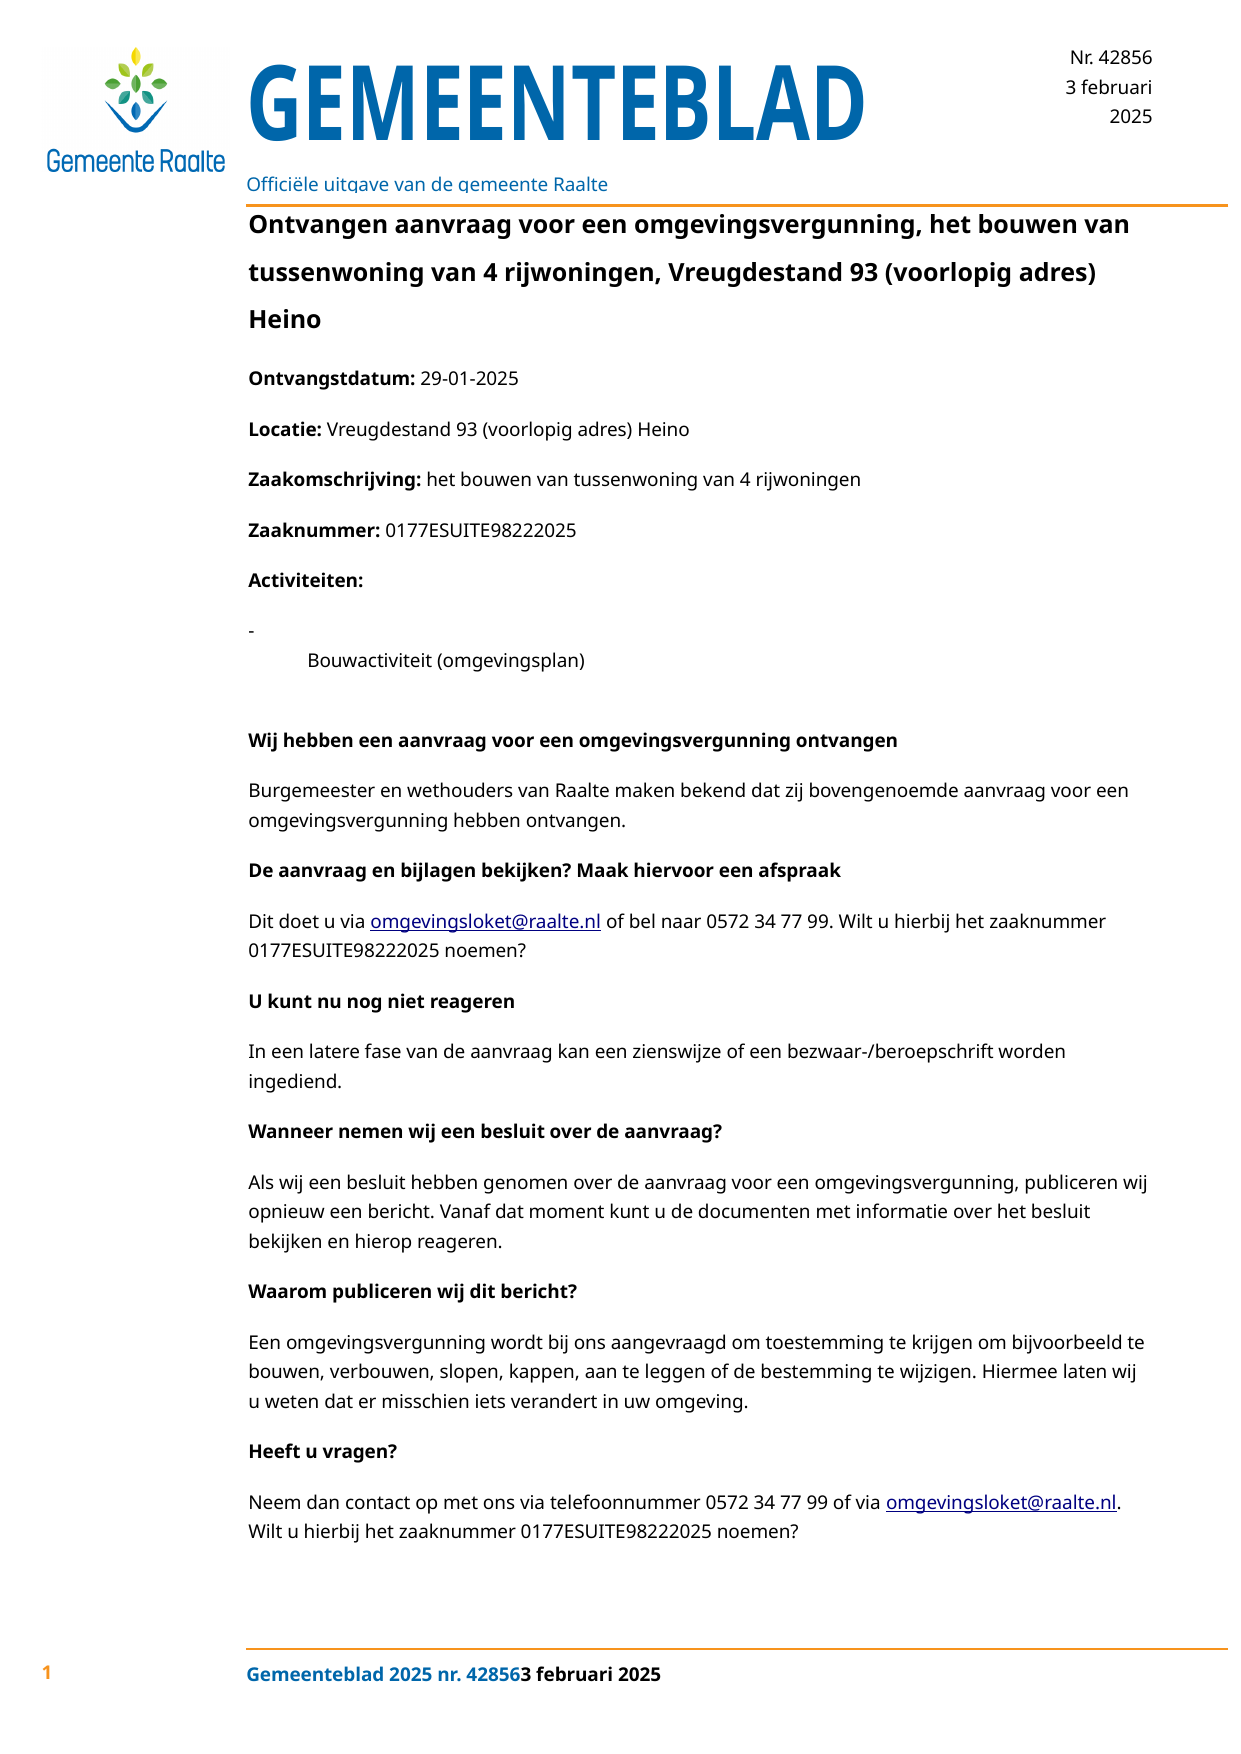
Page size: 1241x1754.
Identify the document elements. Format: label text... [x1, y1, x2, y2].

text In een latere fase van de aanvraag kan een zienswijze of een bezwaar-/beroepschrift worden ingediend. [248, 1038, 1152, 1094]
text Wanneer nemen wij een besluit over de aanvraag? [248, 1118, 1152, 1144]
text De aanvraag en bijlagen bekijken? Maak hiervoor een afspraak [248, 858, 1152, 883]
text Dit doet u via omgevingsloket@raalte.nl of bel naar 0572 34 77 99. Wilt u hierbij het zaaknummer 0177ESUITE98222025 noemen? [248, 908, 1152, 963]
text U kunt nu nog niet reageren [248, 988, 1152, 1014]
text Zaaknummer: 0177ESUITE98222025 [248, 517, 1152, 542]
text Locatie: Vreugdestand 93 (voorlopig adres) Heino [248, 416, 1152, 442]
text Wij hebben een aanvraag voor een omgevingsvergunning ontvangen [248, 727, 1152, 753]
text Ontvangstdatum: 29-01-2025 [248, 366, 1152, 391]
text Een omgevingsvergunning wordt bij ons aangevraagd om toestemming te krijgen om bijvoorbeeld te bouwen, verbouwen, slopen, kappen, aan te leggen of de bestemming te wijzigen. Hiermee laten wij u weten dat er misschien iets verandert in uw omgeving. [248, 1329, 1152, 1414]
picture [41, 47, 231, 172]
text Ontvangen aanvraag voor een omgevingsvergunning, het bouwen van tussenwoning van 4 rijwoningen, Vreugdestand 93 (voorlopig adres) Heino [248, 207, 1152, 336]
text Als wij een besluit hebben genomen over de aanvraag voor een omgevingsvergunning, publiceren wij opnieuw een bericht. Vanaf dat moment kunt u de documenten met informatie over het besluit bekijken en hierop reageren. [248, 1169, 1152, 1254]
list Bouwactiviteit (omgevingsplan) [248, 647, 1152, 673]
text Zaakomschrijving: het bouwen van tussenwoning van 4 rijwoningen [248, 466, 1152, 492]
text Activiteiten: [248, 567, 1152, 593]
text Neem dan contact op met ons via telefoonnummer 0572 34 77 99 of via omgevingsloket@raalte.nl. Wilt u hierbij het zaaknummer 0177ESUITE98222025 noemen? [248, 1489, 1152, 1544]
text Waarom publiceren wij dit bericht? [248, 1278, 1152, 1304]
text Burgemeester en wethouders van Raalte maken bekend dat zij bovengenoemde aanvraag voor een omgevingsvergunning hebben ontvangen. [248, 778, 1152, 833]
text Heeft u vragen? [248, 1438, 1152, 1464]
